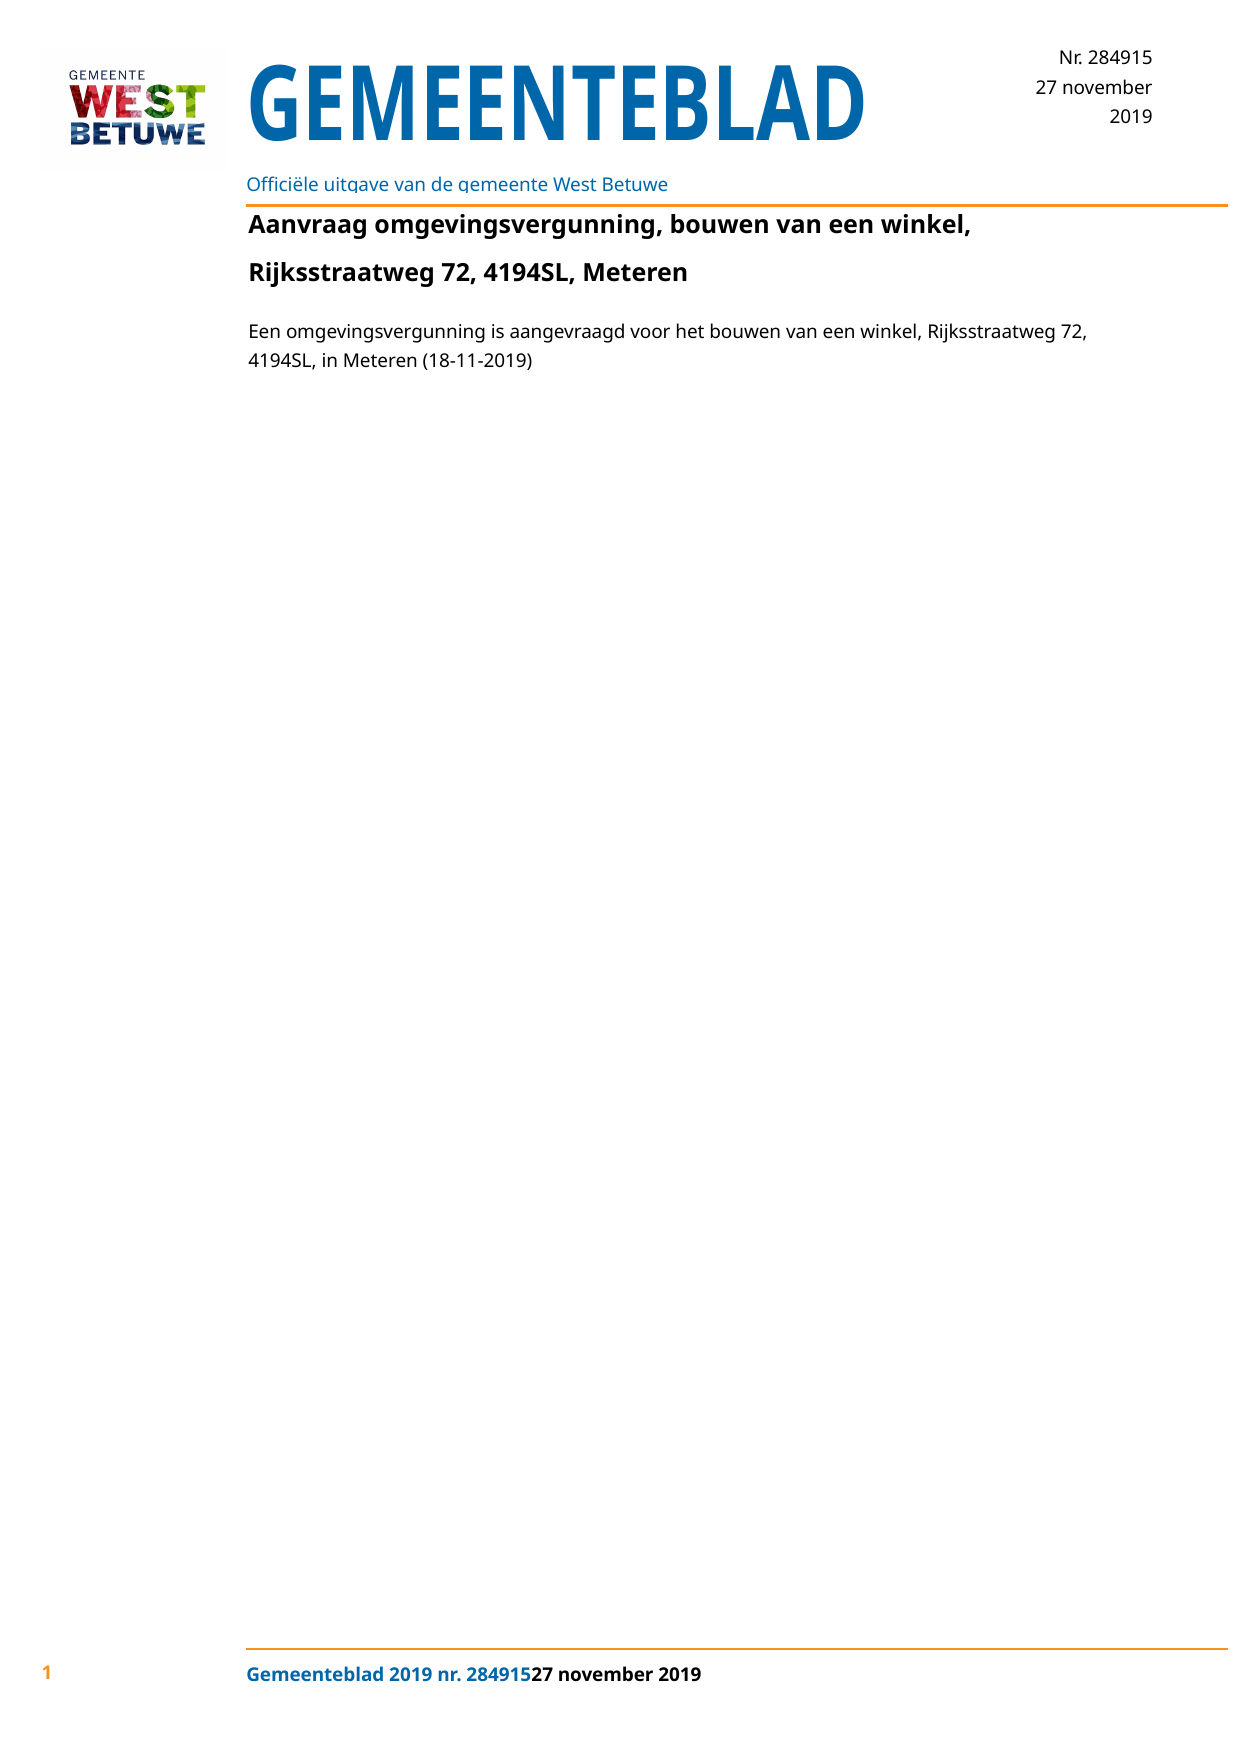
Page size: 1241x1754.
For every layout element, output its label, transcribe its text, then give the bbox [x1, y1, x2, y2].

text Een omgevingsvergunning is aangevraagd voor het bouwen van een winkel, Rijksstraatweg 72, 4194SL, in Meteren (18-11-2019) [248, 318, 1152, 373]
text Aanvraag omgevingsvergunning, bouwen van een winkel, Rijksstraatweg 72, 4194SL, Meteren [248, 207, 1152, 288]
picture [41, 47, 231, 172]
